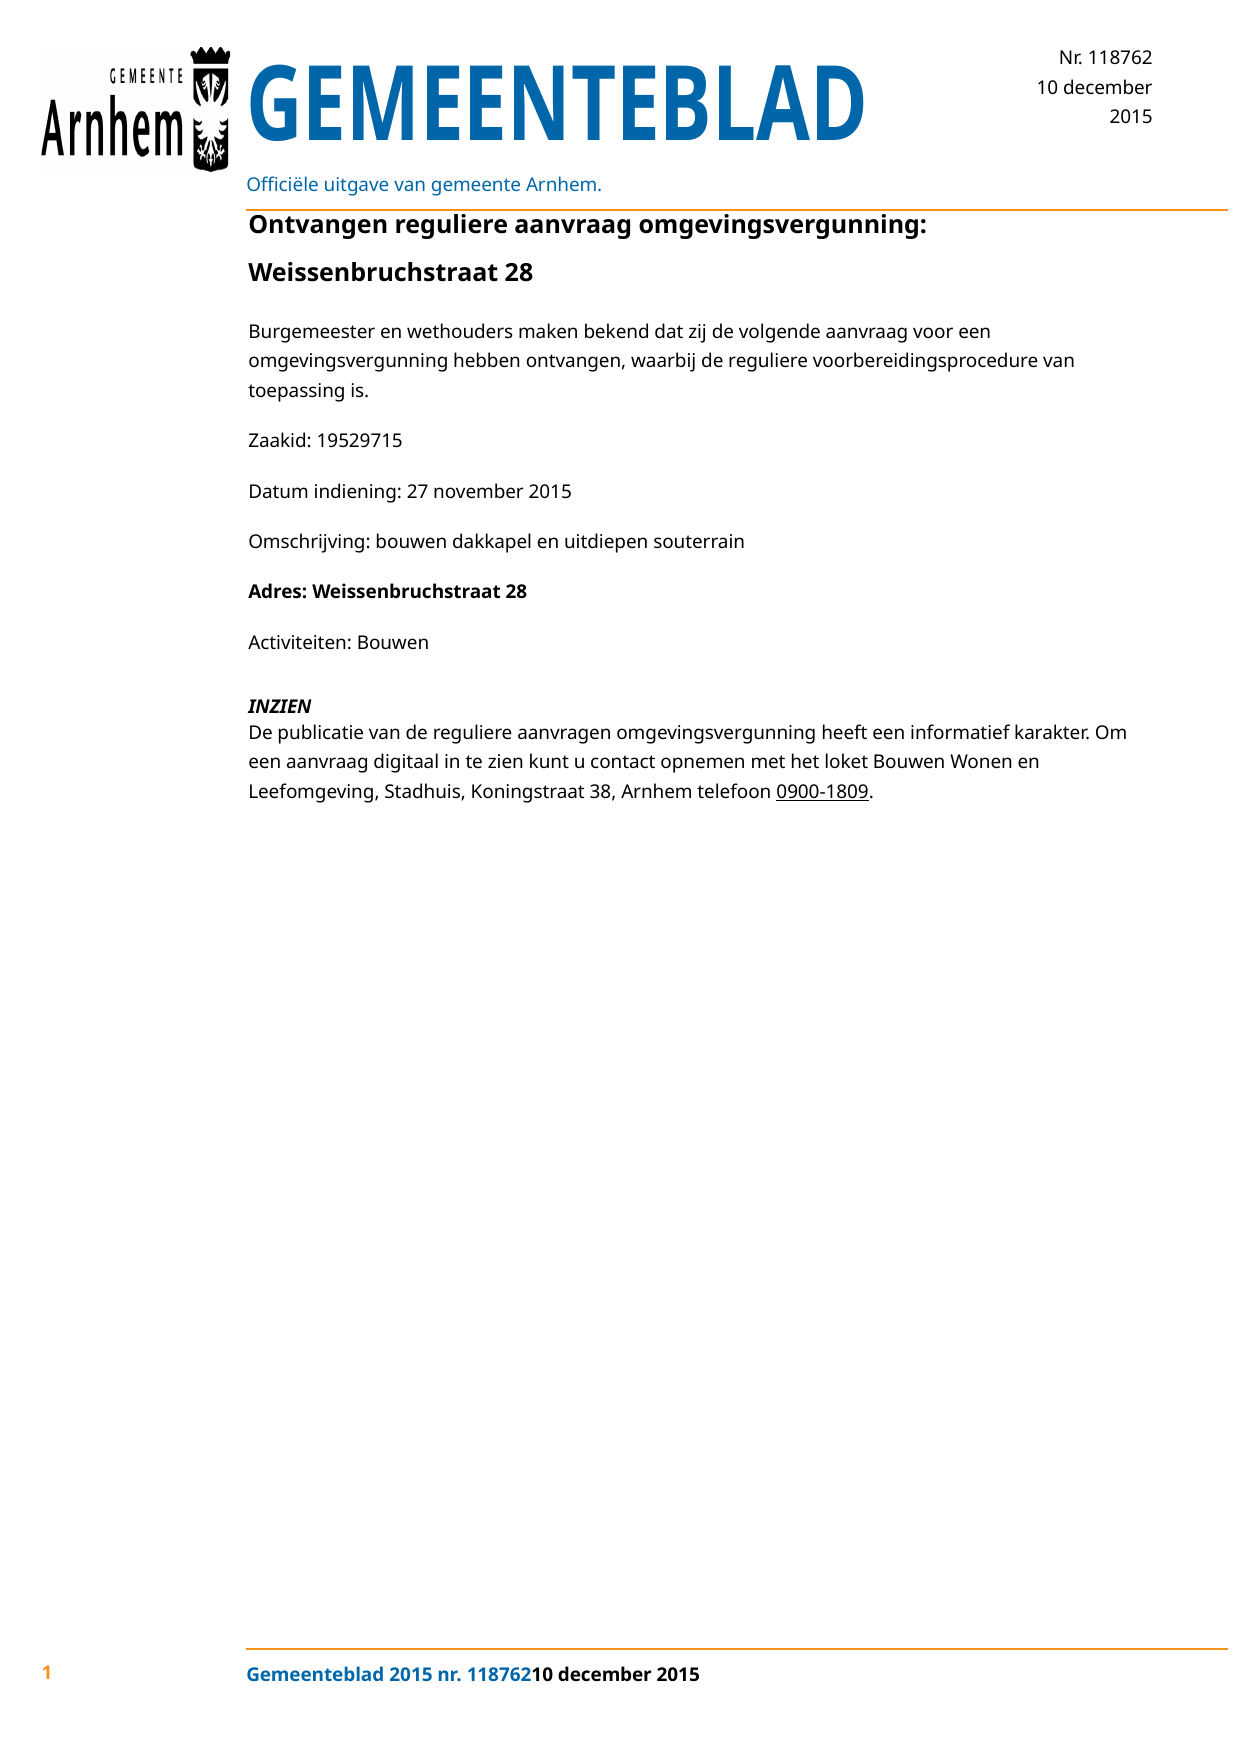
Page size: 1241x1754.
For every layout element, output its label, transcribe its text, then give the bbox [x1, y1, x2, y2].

text Omschrijving: bouwen dakkapel en uitdiepen souterrain [248, 528, 1152, 554]
text Activiteiten: Bouwen [248, 629, 1152, 655]
text Zaakid: 19529715 [248, 427, 1152, 453]
text Adres: Weissenbruchstraat 28 [248, 579, 1152, 604]
text De publicatie van de reguliere aanvragen omgevingsvergunning heeft een informatief karakter. Om een aanvraag digitaal in te zien kunt u contact opnemen met het loket Bouwen Wonen en Leefomgeving, Stadhuis, Koningstraat 38, Arnhem telefoon 0900-1809. [248, 719, 1152, 804]
text INZIEN [248, 693, 1152, 719]
text Datum indiening: 27 november 2015 [248, 478, 1152, 504]
picture [41, 47, 231, 172]
text Burgemeester en wethouders maken bekend dat zij de volgende aanvraag voor een omgevingsvergunning hebben ontvangen, waarbij de reguliere voorbereidingsprocedure van toepassing is. [248, 318, 1152, 403]
text Ontvangen reguliere aanvraag omgevingsvergunning: Weissenbruchstraat 28 [248, 211, 1152, 288]
